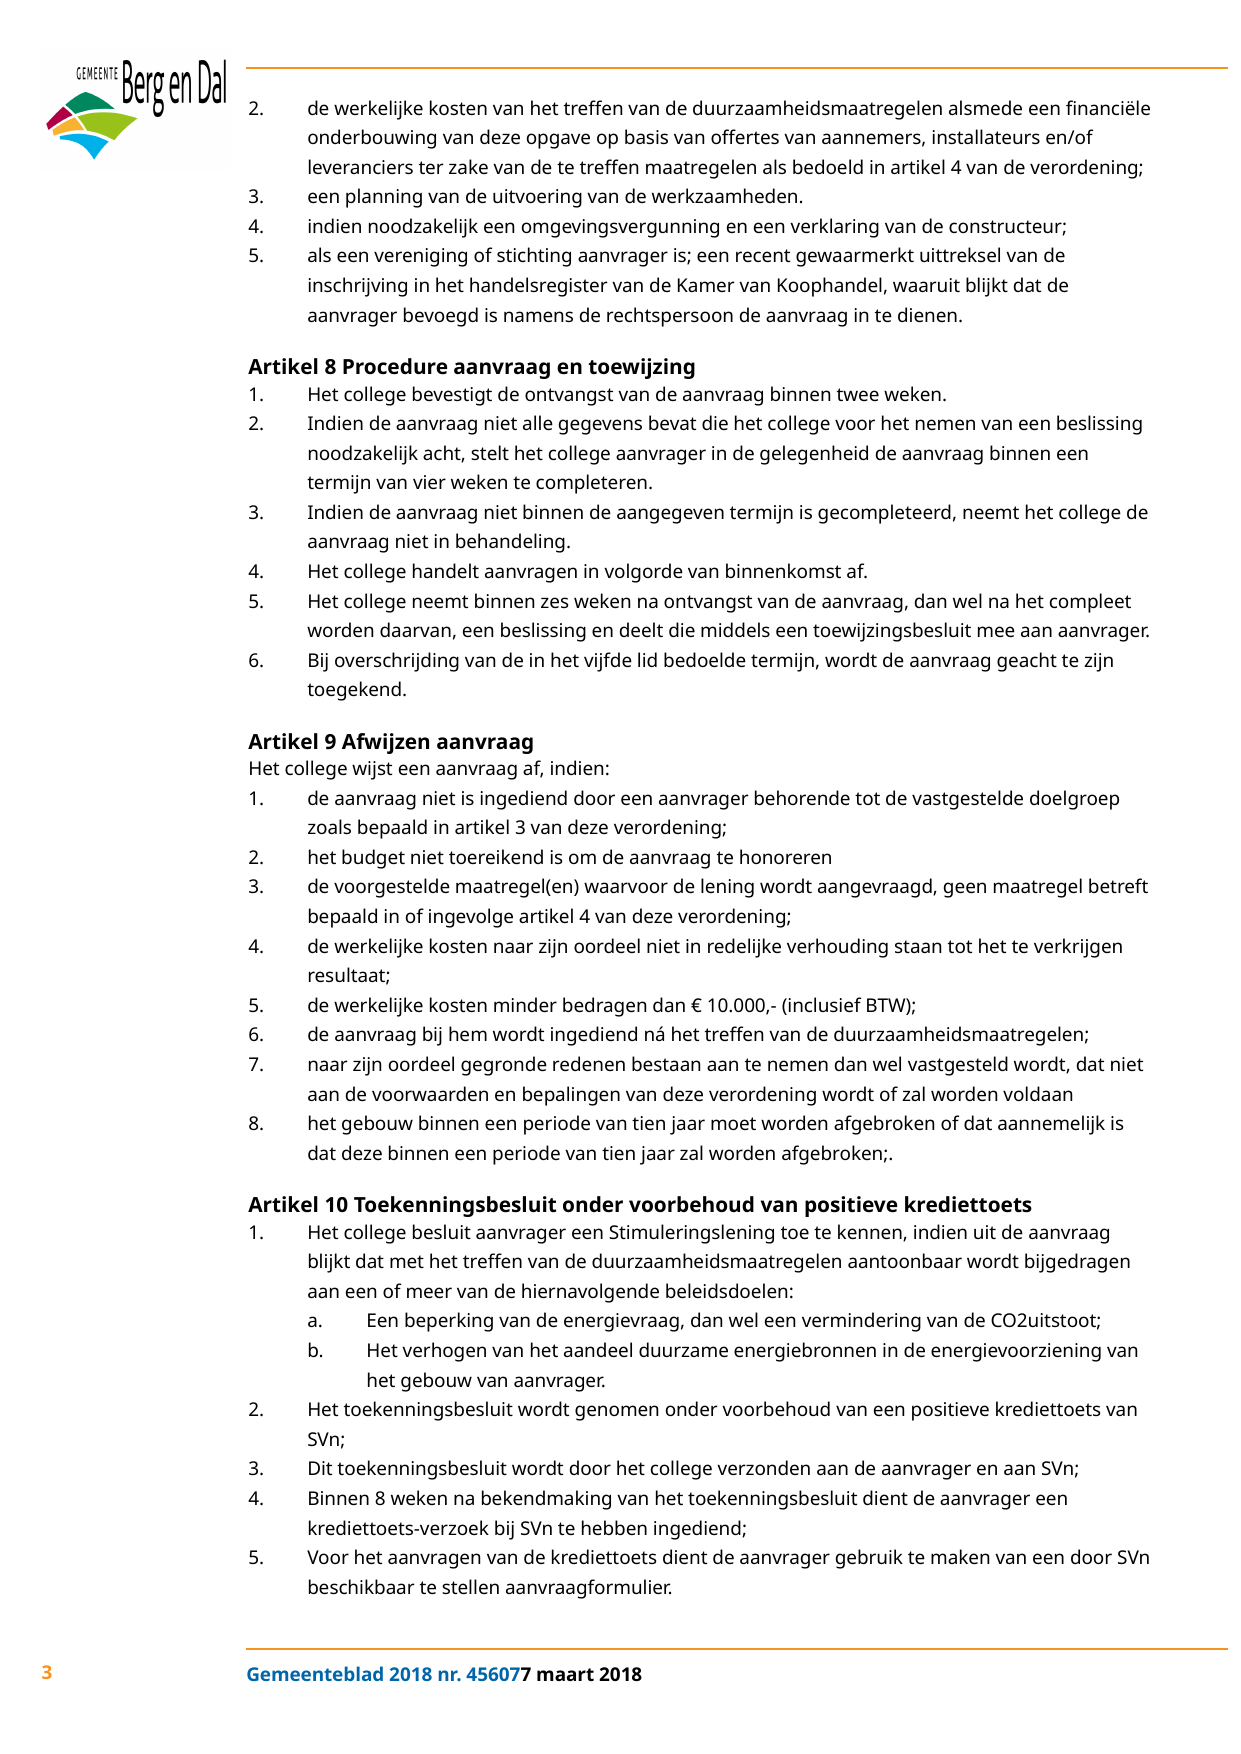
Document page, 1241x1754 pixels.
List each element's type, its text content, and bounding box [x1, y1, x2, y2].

picture [41, 47, 231, 172]
list Dit toekenningsbesluit wordt door het college verzonden aan de aanvrager en aan SVn; [248, 1456, 1152, 1481]
list de werkelijke kosten van het treffen van de duurzaamheidsmaatregelen alsmede een financiële onderbouwing van deze opgave op basis van offertes van aannemers, installateurs en/of leveranciers ter zake van de te treffen maatregelen als bedoeld in artikel 4 van de verordening; [248, 95, 1152, 180]
list als een vereniging of stichting aanvrager is; een recent gewaarmerkt uittreksel van de inschrijving in het handelsregister van de Kamer van Koophandel, waaruit blijkt dat de aanvrager bevoegd is namens de rechtspersoon de aanvraag in te dienen. [248, 243, 1152, 328]
list de voorgestelde maatregel(en) waarvoor de lening wordt aangevraagd, geen maatregel betreft bepaald in of ingevolge artikel 4 van deze verordening; [248, 874, 1152, 929]
list Het college neemt binnen zes weken na ontvangst van de aanvraag, dan wel na het compleet worden daarvan, een beslissing en deelt die middels een toewijzingsbesluit mee aan aanvrager. [248, 588, 1152, 643]
list Voor het aanvragen van de krediettoets dient de aanvrager gebruik te maken van een door SVn beschikbaar te stellen aanvraagformulier. [248, 1544, 1152, 1599]
list naar zijn oordeel gegronde redenen bestaan aan te nemen dan wel vastgesteld wordt, dat niet aan de voorwaarden en bepalingen van deze verordening wordt of zal worden voldaan [248, 1051, 1152, 1107]
list Indien de aanvraag niet binnen de aangegeven termijn is gecompleteerd, neemt het college de aanvraag niet in behandeling. [248, 499, 1152, 554]
list een planning van de uitvoering van de werkzaamheden. [248, 183, 1152, 209]
list de aanvraag niet is ingediend door een aanvrager behorende tot de vastgestelde doelgroep zoals bepaald in artikel 3 van deze verordening; [248, 785, 1152, 840]
list het budget niet toereikend is om de aanvraag te honoreren [248, 844, 1152, 870]
list Het college besluit aanvrager een Stimuleringslening toe te kennen, indien uit de aanvraag blijkt dat met het treffen van de duurzaamheidsmaatregelen aantoonbaar wordt bijgedragen aan een of meer van de hiernavolgende beleidsdoelen: [248, 1219, 1152, 1304]
list Het toekenningsbesluit wordt genomen onder voorbehoud van een positieve krediettoets van SVn; [248, 1396, 1152, 1452]
text Het college wijst een aanvraag af, indien: [248, 755, 1152, 781]
list de werkelijke kosten minder bedragen dan € 10.000,- (inclusief BTW); [248, 992, 1152, 1018]
list Het college bevestigt de ontvangst van de aanvraag binnen twee weken. [248, 381, 1152, 406]
list Indien de aanvraag niet alle gegevens bevat die het college voor het nemen van een beslissing noodzakelijk acht, stelt het college aanvrager in de gelegenheid de aanvraag binnen een termijn van vier weken te completeren. [248, 410, 1152, 495]
list het gebouw binnen een periode van tien jaar moet worden afgebroken of dat aannemelijk is dat deze binnen een periode van tien jaar zal worden afgebroken;. [248, 1110, 1152, 1166]
text Artikel 8 Procedure aanvraag en toewijzing [248, 352, 1152, 381]
text Artikel 10 Toekenningsbesluit onder voorbehoud van positieve krediettoets [248, 1190, 1152, 1219]
list Bij overschrijding van de in het vijfde lid bedoelde termijn, wordt de aanvraag geacht te zijn toegekend. [248, 647, 1152, 702]
list indien noodzakelijk een omgevingsvergunning en een verklaring van de constructeur; [248, 213, 1152, 239]
list de aanvraag bij hem wordt ingediend ná het treffen van de duurzaamheidsmaatregelen; [248, 1022, 1152, 1047]
text Artikel 9 Afwijzen aanvraag [248, 727, 1152, 755]
list Het verhogen van het aandeel duurzame energiebronnen in de energievoorziening van het gebouw van aanvrager. [307, 1337, 1152, 1392]
list de werkelijke kosten naar zijn oordeel niet in redelijke verhouding staan tot het te verkrijgen resultaat; [248, 933, 1152, 988]
list Het college handelt aanvragen in volgorde van binnenkomst af. [248, 558, 1152, 584]
list Binnen 8 weken na bekendmaking van het toekenningsbesluit dient de aanvrager een krediettoets-verzoek bij SVn te hebben ingediend; [248, 1485, 1152, 1540]
list Een beperking van de energievraag, dan wel een vermindering van de CO2uitstoot; [307, 1308, 1152, 1333]
